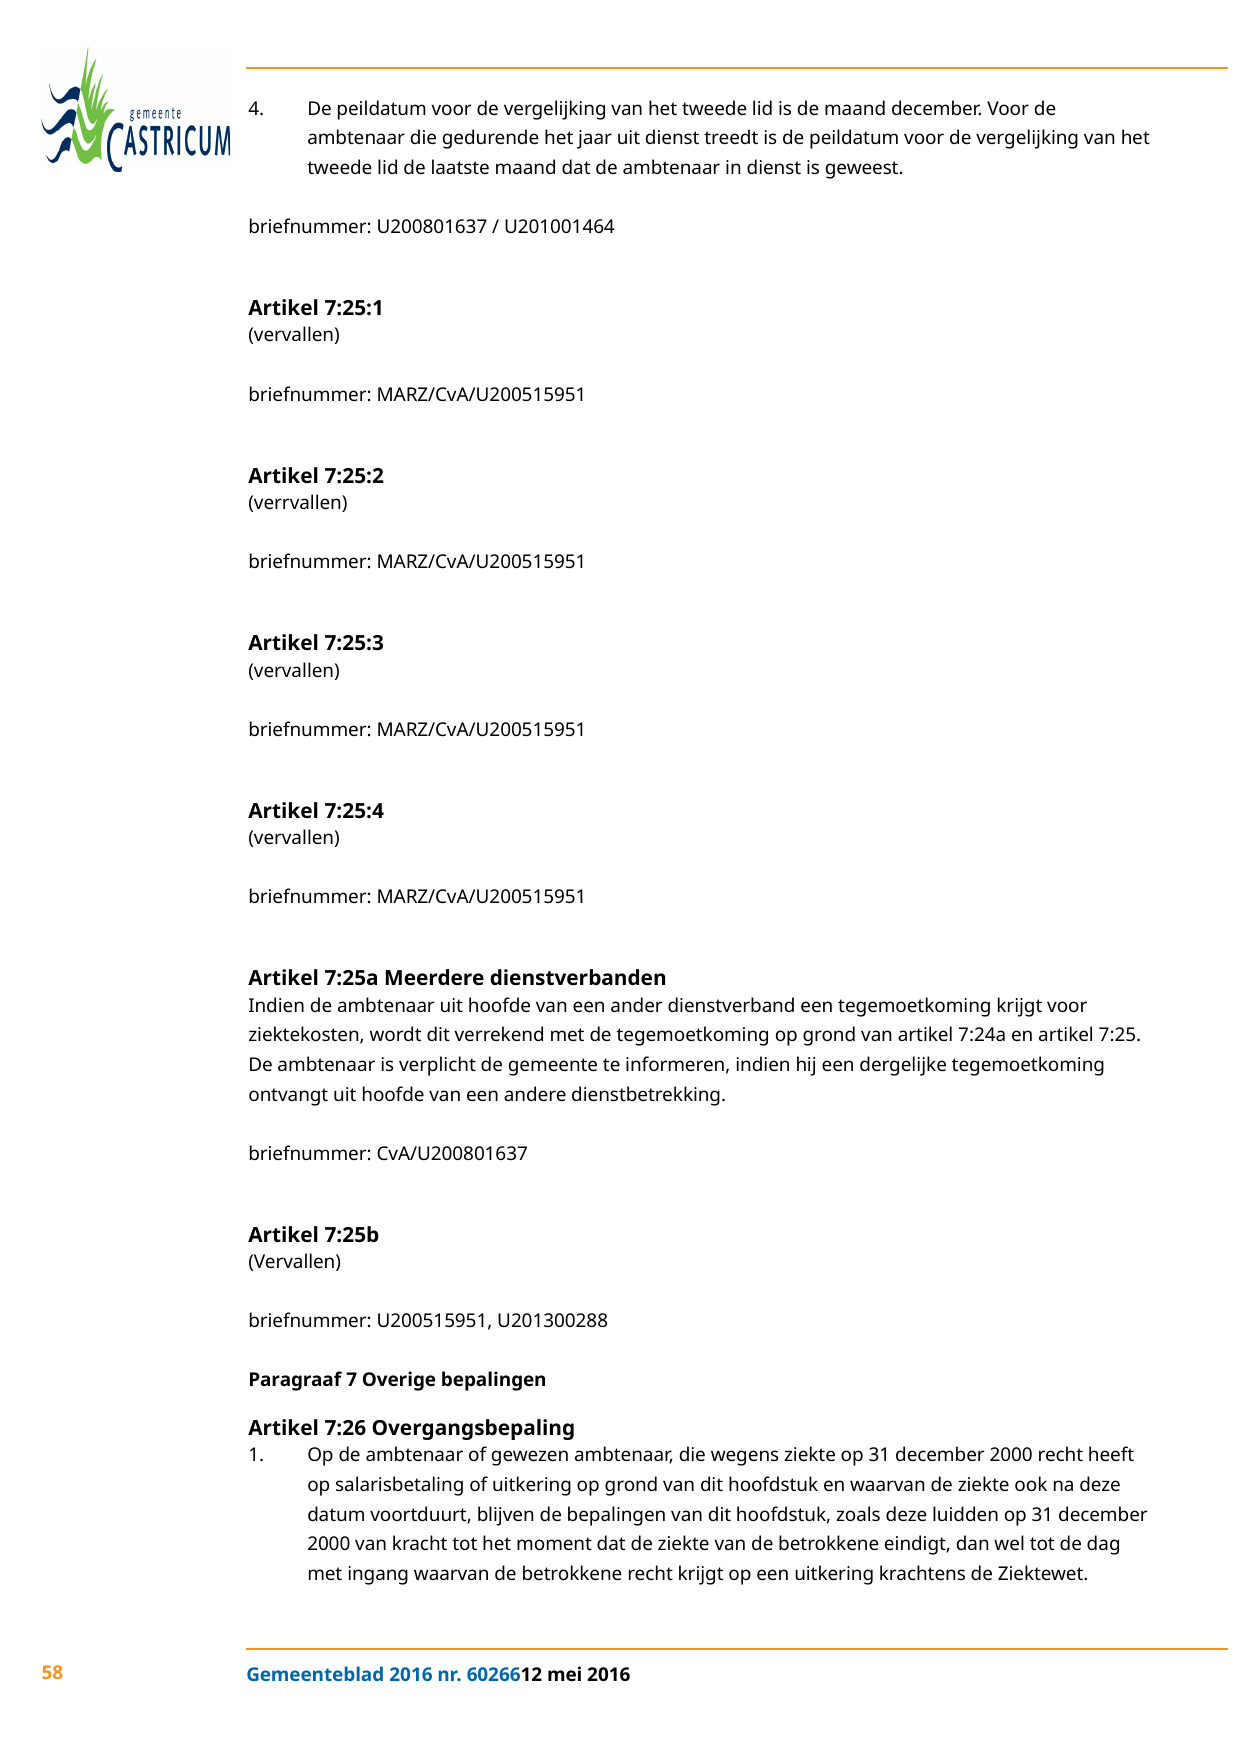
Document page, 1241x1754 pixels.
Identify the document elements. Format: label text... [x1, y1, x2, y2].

text briefnummer: U200515951, U201300288 [248, 1307, 1152, 1333]
text Artikel 7:25:1 [248, 293, 1152, 322]
picture [41, 47, 231, 172]
text Artikel 7:25b [248, 1220, 1152, 1248]
text briefnummer: MARZ/CvA/U200515951 [248, 381, 1152, 406]
text (vervallen) [248, 657, 1152, 682]
text (verrvallen) [248, 489, 1152, 515]
text Artikel 7:25a Meerdere dienstverbanden [248, 963, 1152, 992]
list Op de ambtenaar of gewezen ambtenaar, die wegens ziekte op 31 december 2000 recht heeft op salarisbetaling of uitkering op grond van dit hoofdstuk en waarvan de ziekte ook na deze datum voortduurt, blijven de bepalingen van dit hoofdstuk, zoals deze luidden op 31 december 2000 van kracht tot het moment dat de ziekte van de betrokkene eindigt, dan wel tot de dag met ingang waarvan de betrokkene recht krijgt op een uitkering krachtens de Ziektewet. [248, 1442, 1152, 1586]
text briefnummer: MARZ/CvA/U200515951 [248, 883, 1152, 909]
list De peildatum voor de vergelijking van het tweede lid is de maand december. Voor de ambtenaar die gedurende het jaar uit dienst treedt is de peildatum voor de vergelijking van het tweede lid de laatste maand dat de ambtenaar in dienst is geweest. [248, 95, 1152, 180]
text Artikel 7:26 Overgangsbepaling [248, 1413, 1152, 1442]
text briefnummer: CvA/U200801637 [248, 1140, 1152, 1166]
text Indien de ambtenaar uit hoofde van een ander dienstverband een tegemoetkoming krijgt voor ziektekosten, wordt dit verrekend met de tegemoetkoming op grond van artikel 7:24a en artikel 7:25. De ambtenaar is verplicht de gemeente te informeren, indien hij een dergelijke tegemoetkoming ontvangt uit hoofde van een andere dienstbetrekking. [248, 992, 1152, 1106]
text Artikel 7:25:4 [248, 796, 1152, 824]
text Artikel 7:25:3 [248, 628, 1152, 657]
text (vervallen) [248, 322, 1152, 347]
text (Vervallen) [248, 1248, 1152, 1274]
text Paragraaf 7 Overige bepalingen [248, 1367, 1152, 1392]
text (vervallen) [248, 824, 1152, 850]
text briefnummer: U200801637 / U201001464 [248, 213, 1152, 239]
text briefnummer: MARZ/CvA/U200515951 [248, 548, 1152, 574]
text Artikel 7:25:2 [248, 461, 1152, 489]
text briefnummer: MARZ/CvA/U200515951 [248, 716, 1152, 742]
